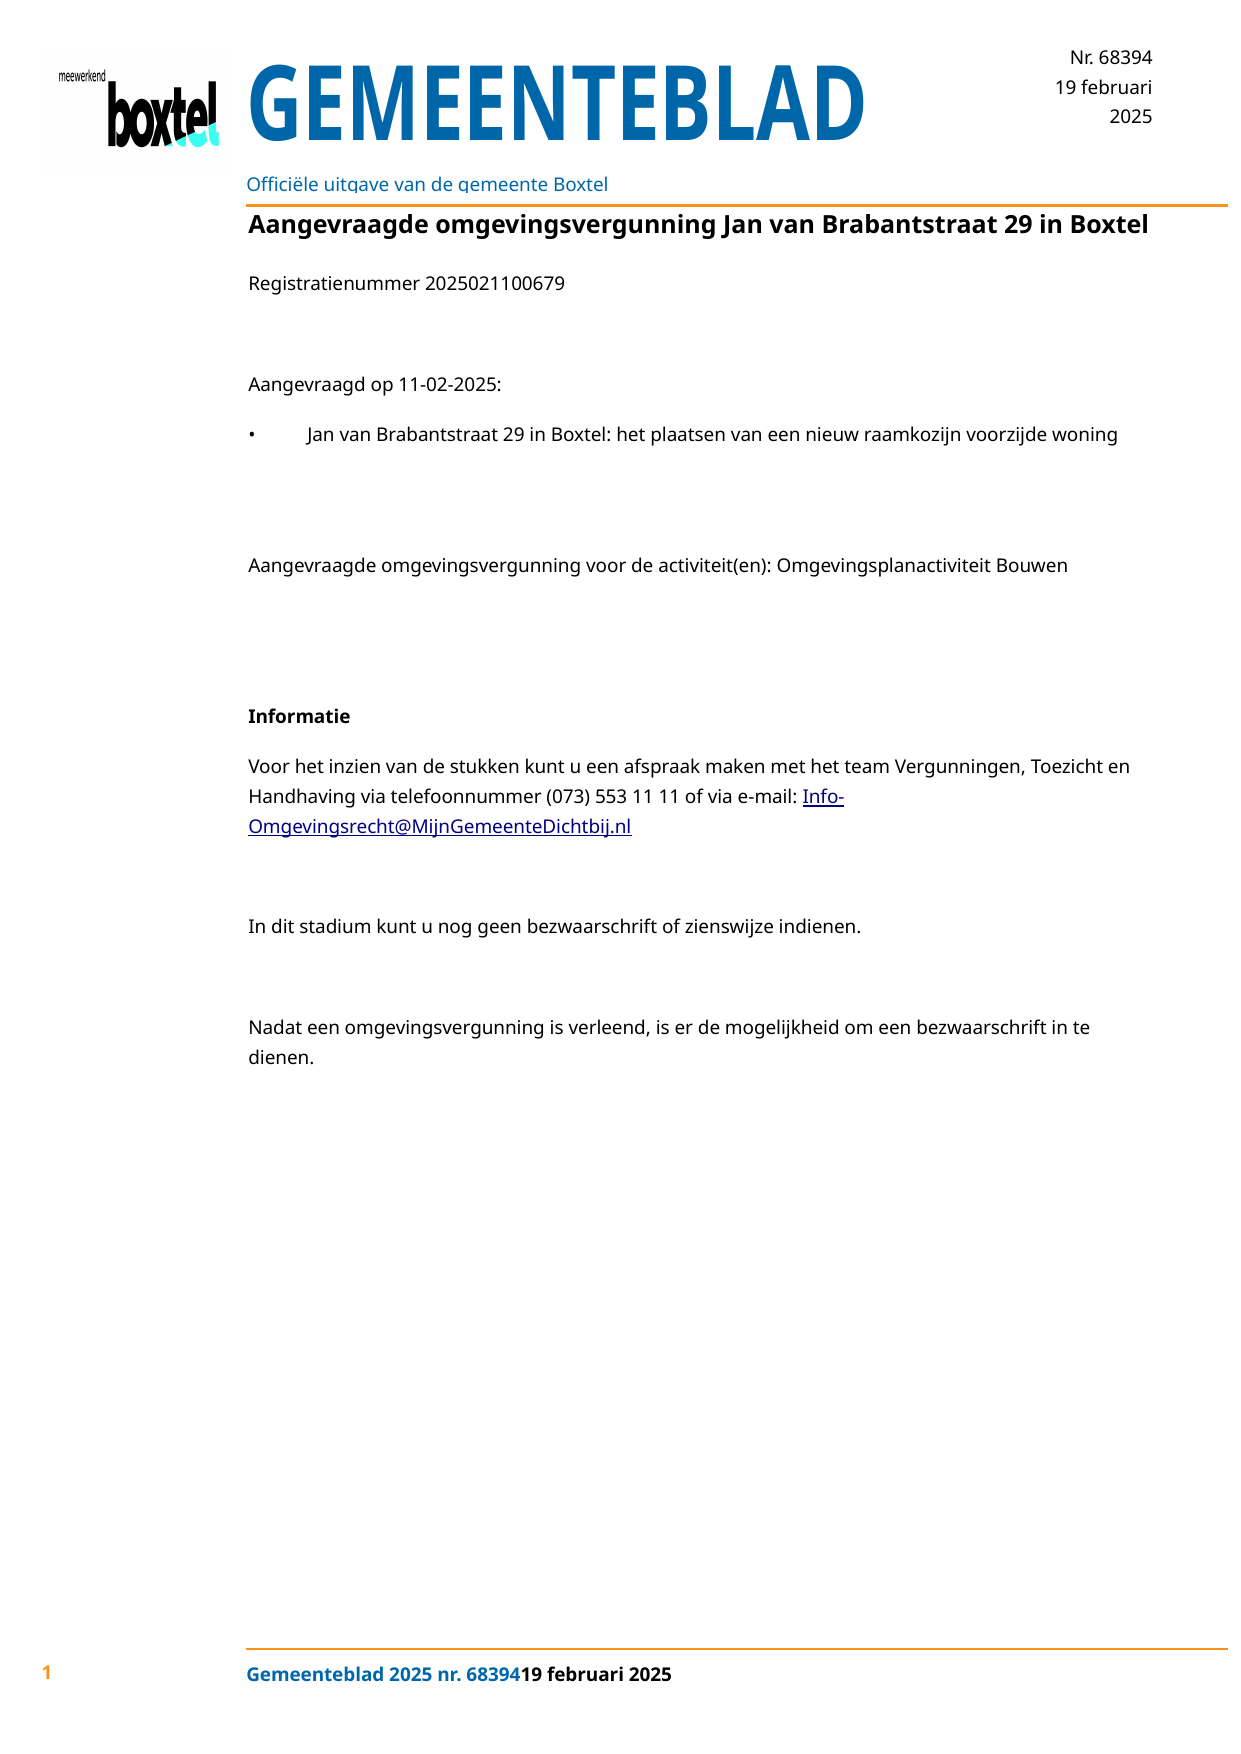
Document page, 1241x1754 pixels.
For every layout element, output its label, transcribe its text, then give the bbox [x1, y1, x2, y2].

list Jan van Brabantstraat 29 in Boxtel: het plaatsen van een nieuw raamkozijn voorzijde woning [248, 422, 1152, 447]
picture [41, 47, 231, 172]
text Informatie [248, 703, 1152, 729]
text Aangevraagde omgevingsvergunning voor de activiteit(en): Omgevingsplanactiviteit Bouwen [248, 552, 1152, 578]
text Aangevraagd op 11-02-2025: [248, 371, 1152, 397]
text Nadat een omgevingsvergunning is verleend, is er de mogelijkheid om een bezwaarschrift in te dienen. [248, 1014, 1152, 1070]
text Registratienummer 2025021100679 [248, 270, 1152, 296]
text In dit stadium kunt u nog geen bezwaarschrift of zienswijze indienen. [248, 914, 1152, 939]
text Voor het inzien van de stukken kunt u een afspraak maken met het team Vergunningen, Toezicht en Handhaving via telefoonnummer (073) 553 11 11 of via e-mail: Info-Omgevingsrecht@MijnGemeenteDichtbij.nl [248, 754, 1152, 838]
text Aangevraagde omgevingsvergunning Jan van Brabantstraat 29 in Boxtel [248, 207, 1152, 241]
